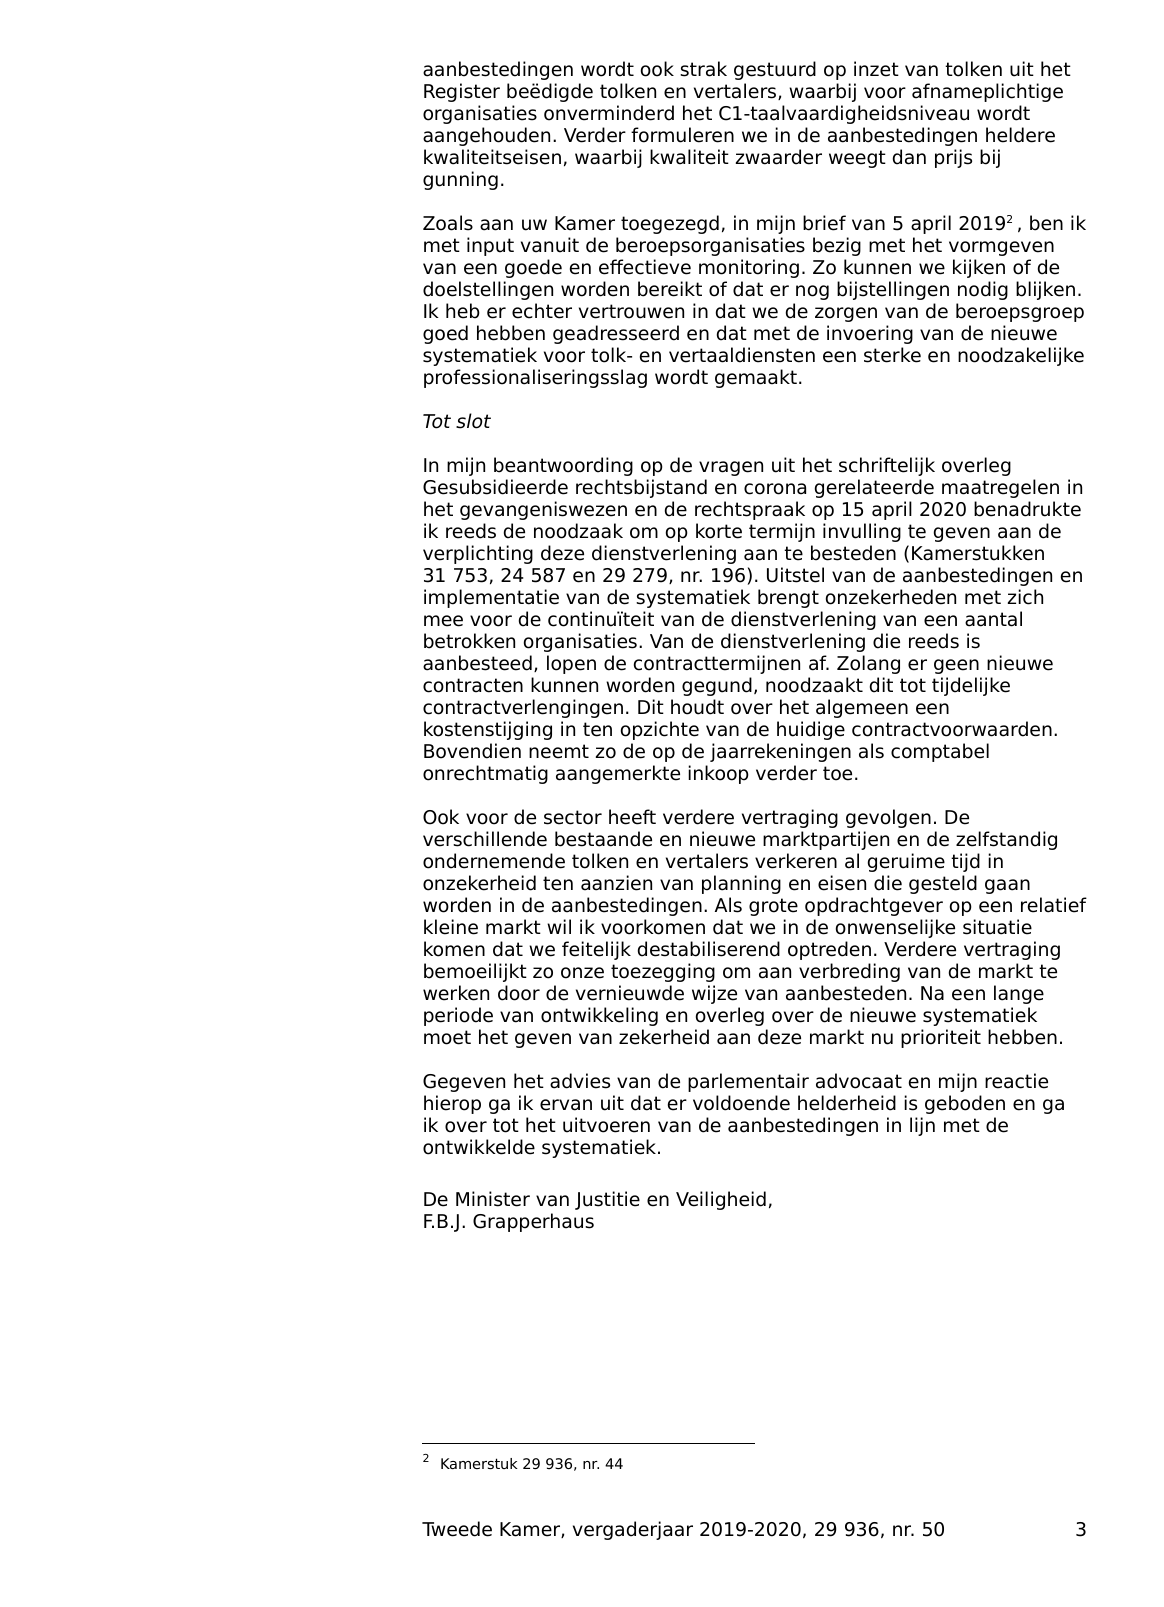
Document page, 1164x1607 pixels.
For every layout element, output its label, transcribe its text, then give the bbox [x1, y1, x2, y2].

text aanbestedingen wordt ook strak gestuurd op inzet van tolken uit het Register beëdigde tolken en vertalers, waarbij voor afnameplichtige organisaties onverminderd het C1-taalvaardigheidsniveau wordt aangehouden. Verder formuleren we in de aanbestedingen heldere kwaliteitseisen, waarbij kwaliteit zwaarder weegt dan prijs bij gunning. [422, 59, 1087, 191]
text Kamerstuk 29 936, nr. 44 [422, 1452, 1087, 1474]
text Zoals aan uw Kamer toegezegd, in mijn brief van 5 april 2019, ben ik met input vanuit de beroepsorganisaties bezig met het vormgeven van een goede en effectieve monitoring. Zo kunnen we kijken of de doelstellingen worden bereikt of dat er nog bijstellingen nodig blijken. Ik heb er echter vertrouwen in dat we de zorgen van de beroepsgroep goed hebben geadresseerd en dat met de invoering van de nieuwe systematiek voor tolk- en vertaaldiensten een sterke en noodzakelijke professionaliseringsslag wordt gemaakt. [422, 213, 1087, 389]
text In mijn beantwoording op de vragen uit het schriftelijk overleg Gesubsidieerde rechtsbijstand en corona gerelateerde maatregelen in het gevangeniswezen en de rechtspraak op 15 april 2020 benadrukte ik reeds de noodzaak om op korte termijn invulling te geven aan de verplichting deze dienstverlening aan te besteden (Kamerstukken 31 753, 24 587 en 29 279, nr. 196). Uitstel van de aanbestedingen en implementatie van de systematiek brengt onzekerheden met zich mee voor de continuïteit van de dienstverlening van een aantal betrokken organisaties. Van de dienstverlening die reeds is aanbesteed, lopen de contracttermijnen af. Zolang er geen nieuwe contracten kunnen worden gegund, noodzaakt dit tot tijdelijke contractverlengingen. Dit houdt over het algemeen een kostenstijging in ten opzichte van de huidige contractvoorwaarden. Bovendien neemt zo de op de jaarrekeningen als comptabel onrechtmatig aangemerkte inkoop verder toe. [422, 455, 1087, 785]
text Ook voor de sector heeft verdere vertraging gevolgen. De verschillende bestaande en nieuwe marktpartijen en de zelfstandig ondernemende tolken en vertalers verkeren al geruime tijd in onzekerheid ten aanzien van planning en eisen die gesteld gaan worden in de aanbestedingen. Als grote opdrachtgever op een relatief kleine markt wil ik voorkomen dat we in de onwenselijke situatie komen dat we feitelijk destabiliserend optreden. Verdere vertraging bemoeilijkt zo onze toezegging om aan verbreding van de markt te werken door de vernieuwde wijze van aanbesteden. Na een lange periode van ontwikkeling en overleg over de nieuwe systematiek moet het geven van zekerheid aan deze markt nu prioriteit hebben. [422, 807, 1087, 1049]
text De Minister van Justitie en Veiligheid, F.B.J. Grapperhaus [422, 1189, 1087, 1233]
text Gegeven het advies van de parlementair advocaat en mijn reactie hierop ga ik ervan uit dat er voldoende helderheid is geboden en ga ik over tot het uitvoeren van de aanbestedingen in lijn met de ontwikkelde systematiek. [422, 1071, 1087, 1159]
subtitle Tot slot [422, 411, 1087, 433]
